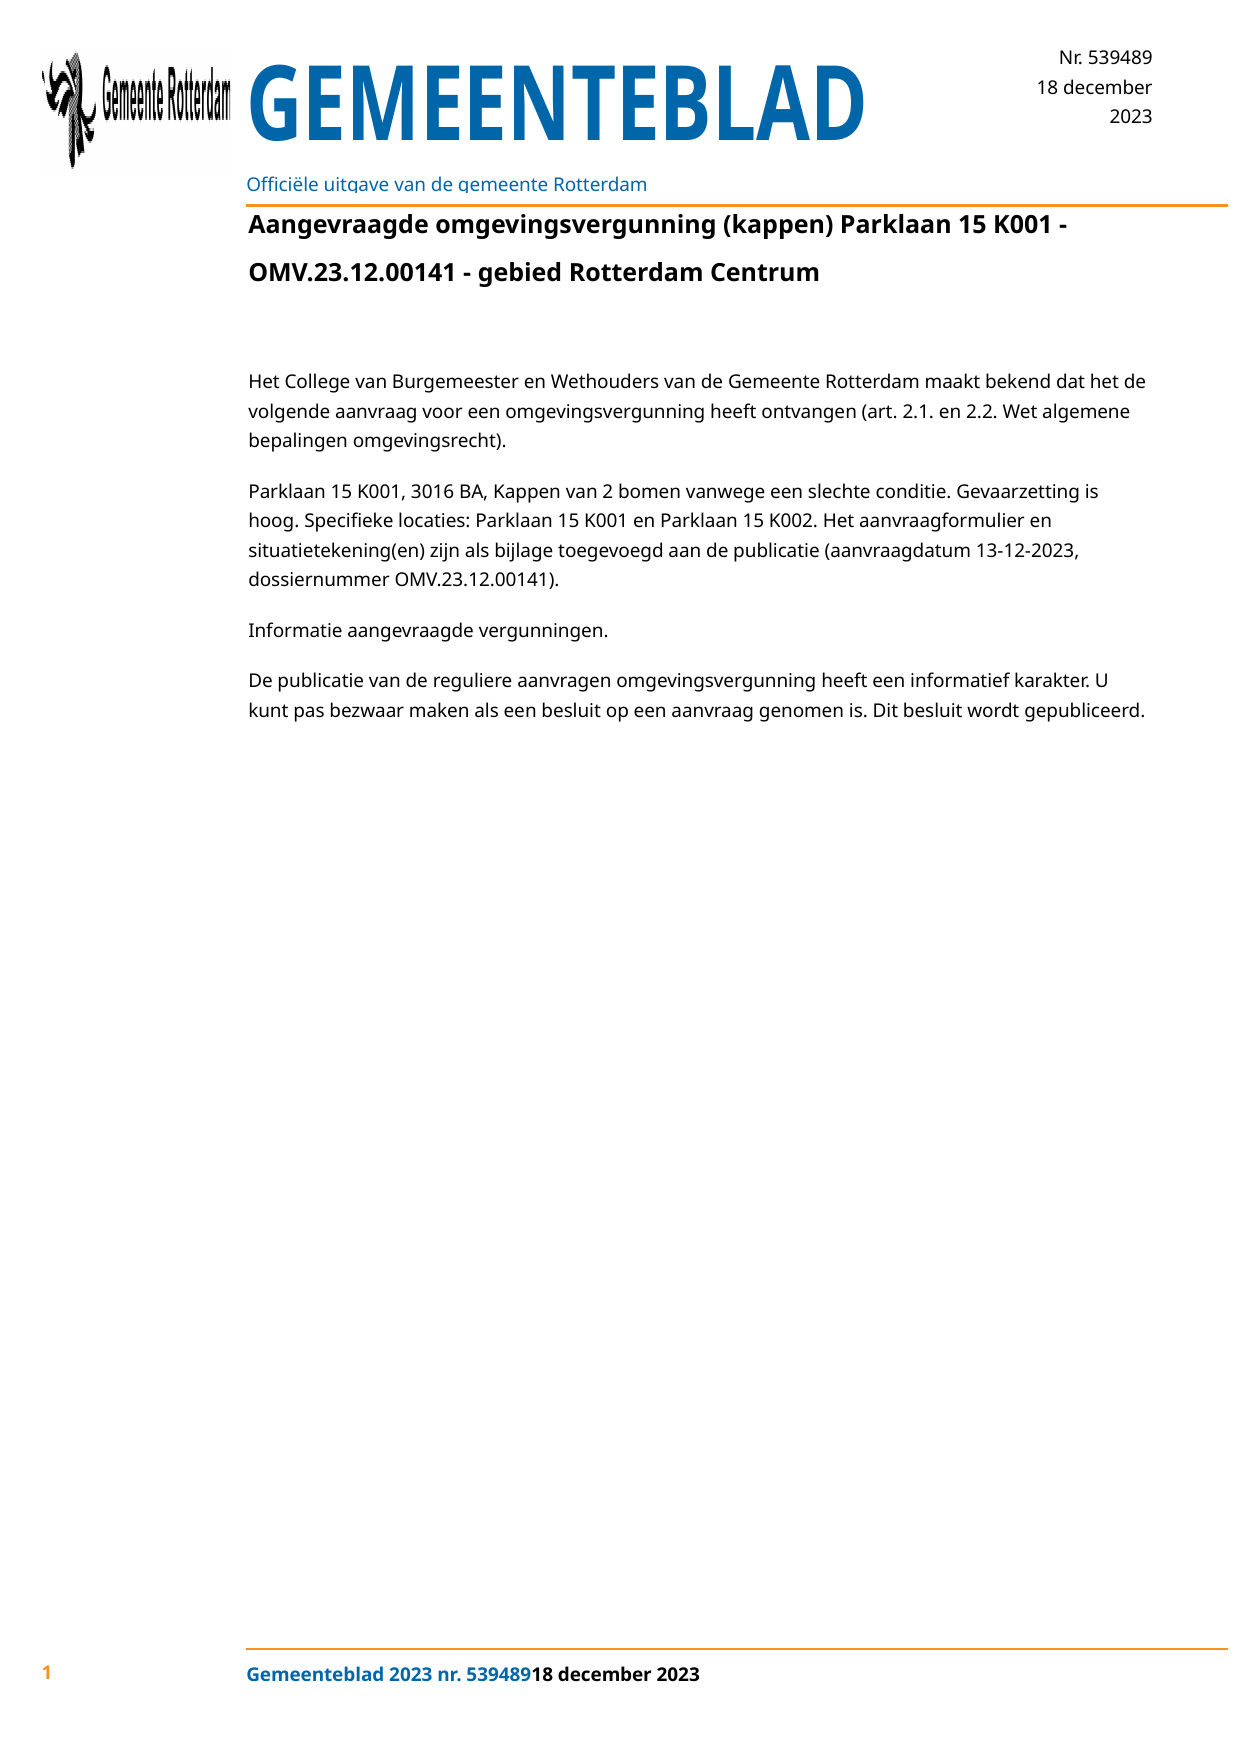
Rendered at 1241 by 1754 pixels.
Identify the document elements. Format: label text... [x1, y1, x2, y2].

text Parklaan 15 K001, 3016 BA, Kappen van 2 bomen vanwege een slechte conditie. Gevaarzetting is hoog. Specifieke locaties: Parklaan 15 K001 en Parklaan 15 K002. Het aanvraagformulier en situatietekening(en) zijn als bijlage toegevoegd aan de publicatie (aanvraagdatum 13-12-2023, dossiernummer OMV.23.12.00141). [248, 478, 1152, 592]
text De publicatie van de reguliere aanvragen omgevingsvergunning heeft een informatief karakter. U kunt pas bezwaar maken als een besluit op een aanvraag genomen is. Dit besluit wordt gepubliceerd. [248, 667, 1152, 723]
text Het College van Burgemeester en Wethouders van de Gemeente Rotterdam maakt bekend dat het de volgende aanvraag voor een omgevingsvergunning heeft ontvangen (art. 2.1. en 2.2. Wet algemene bepalingen omgevingsrecht). [248, 368, 1152, 453]
text Aangevraagde omgevingsvergunning (kappen) Parklaan 15 K001 - OMV.23.12.00141 - gebied Rotterdam Centrum [248, 207, 1152, 288]
text Informatie aangevraagde vergunningen. [248, 617, 1152, 643]
picture [41, 47, 231, 172]
